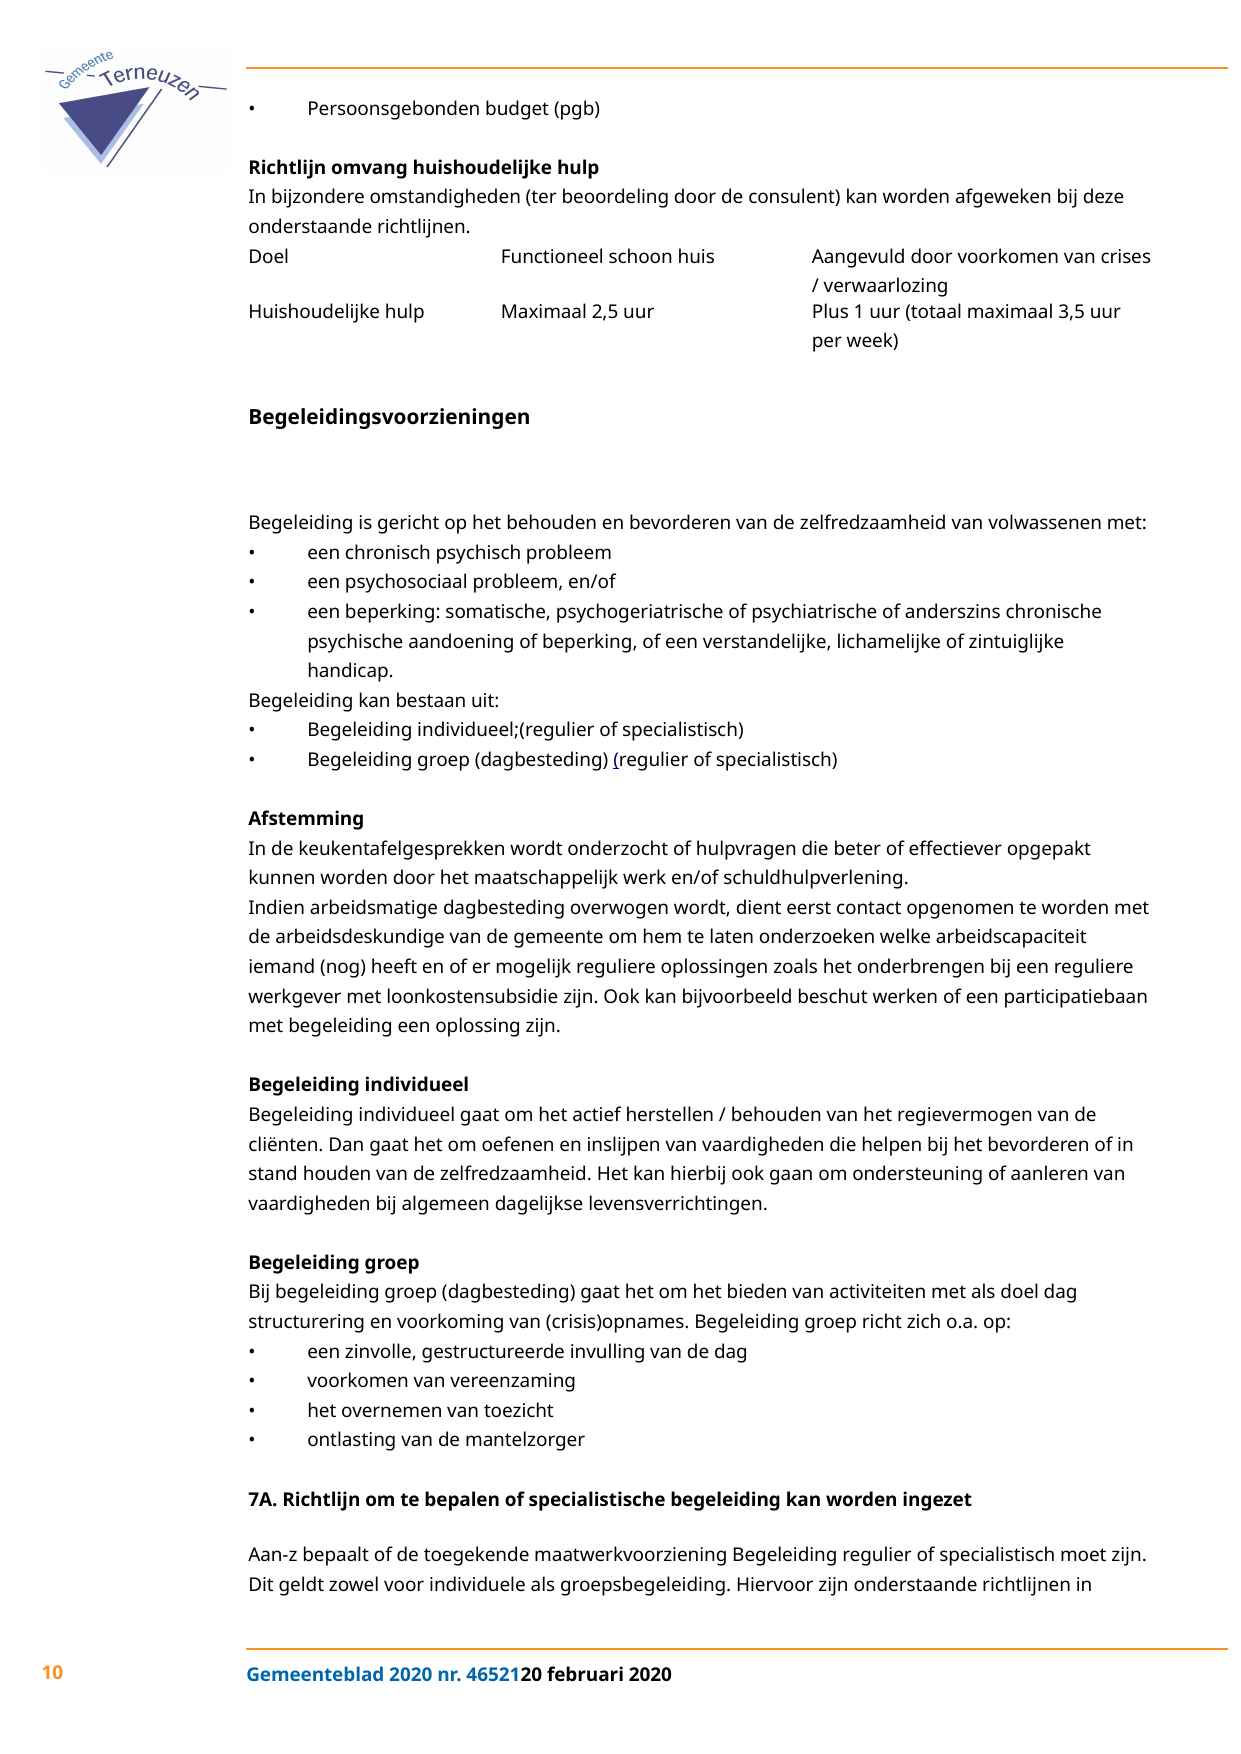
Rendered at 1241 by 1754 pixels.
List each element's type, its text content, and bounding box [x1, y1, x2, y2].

text Begeleiding individueel [248, 1072, 1152, 1097]
table_header Doel [248, 243, 501, 298]
list Persoonsgebonden budget (pgb) [248, 95, 1152, 121]
list een psychosociaal probleem, en/of [248, 569, 1152, 594]
text Begeleidingsvoorzieningen [248, 402, 1152, 431]
picture [41, 47, 231, 172]
text Bij begeleiding groep (dagbesteding) gaat het om het bieden van activiteiten met als doel dag structurering en voorkoming van (crisis)opnames. Begeleiding groep richt zich o.a. op: [248, 1279, 1152, 1334]
list het overnemen van toezicht [248, 1397, 1152, 1423]
list Begeleiding groep (dagbesteding) (regulier of specialistisch) [248, 746, 1152, 772]
text In bijzondere omstandigheden (ter beoordeling door de consulent) kan worden afgeweken bij deze onderstaande richtlijnen. [248, 183, 1152, 239]
text Aan-z bepaalt of de toegekende maatwerkvoorziening Begeleiding regulier of specialistisch moet zijn. Dit geldt zowel voor individuele als groepsbegeleiding. Hiervoor zijn onderstaande richtlijnen in [248, 1541, 1152, 1596]
table_cell Huishoudelijke hulp [248, 298, 501, 383]
list Begeleiding individueel;(regulier of specialistisch) [248, 717, 1152, 742]
text In de keukentafelgesprekken wordt onderzocht of hulpvragen die beter of effectiever opgepakt kunnen worden door het maatschappelijk werk en/of schuldhulpverlening. [248, 835, 1152, 890]
text Begeleiding is gericht op het behouden en bevorderen van de zelfredzaamheid van volwassenen met: [248, 509, 1152, 535]
text Begeleiding kan bestaan uit: [248, 687, 1152, 713]
list een zinvolle, gestructureerde invulling van de dag [248, 1338, 1152, 1364]
text 7A. Richtlijn om te bepalen of specialistische begeleiding kan worden ingezet [248, 1486, 1152, 1512]
table_cell Maximaal 2,5 uur [501, 298, 812, 383]
table_header Functioneel schoon huis [501, 243, 812, 298]
table_cell Plus 1 uur (totaal maximaal 3,5 uur per week) [812, 298, 1152, 383]
text Begeleiding individueel gaat om het actief herstellen / behouden van het regievermogen van de cliënten. Dan gaat het om oefenen en inslijpen van vaardigheden die helpen bij het bevorderen of in stand houden van de zelfredzaamheid. Het kan hierbij ook gaan om ondersteuning of aanleren van vaardigheden bij algemeen dagelijkse levensverrichtingen. [248, 1101, 1152, 1216]
text Indien arbeidsmatige dagbesteding overwogen wordt, dient eerst contact opgenomen te worden met de arbeidsdeskundige van de gemeente om hem te laten onderzoeken welke arbeidscapaciteit iemand (nog) heeft en of er mogelijk reguliere oplossingen zoals het onderbrengen bij een reguliere werkgever met loonkostensubsidie zijn. Ook kan bijvoorbeeld beschut werken of een participatiebaan met begeleiding een oplossing zijn. [248, 894, 1152, 1038]
list een beperking: somatische, psychogeriatrische of psychiatrische of anderszins chronische psychische aandoening of beperking, of een verstandelijke, lichamelijke of zintuiglijke handicap. [248, 598, 1152, 683]
list voorkomen van vereenzaming [248, 1367, 1152, 1393]
text Richtlijn omvang huishoudelijke hulp [248, 154, 1152, 180]
list een chronisch psychisch probleem [248, 539, 1152, 565]
text Afstemming [248, 805, 1152, 831]
list ontlasting van de mantelzorger [248, 1427, 1152, 1452]
text Begeleiding groep [248, 1249, 1152, 1275]
table_header Aangevuld door voorkomen van crises / verwaarlozing [812, 243, 1152, 298]
